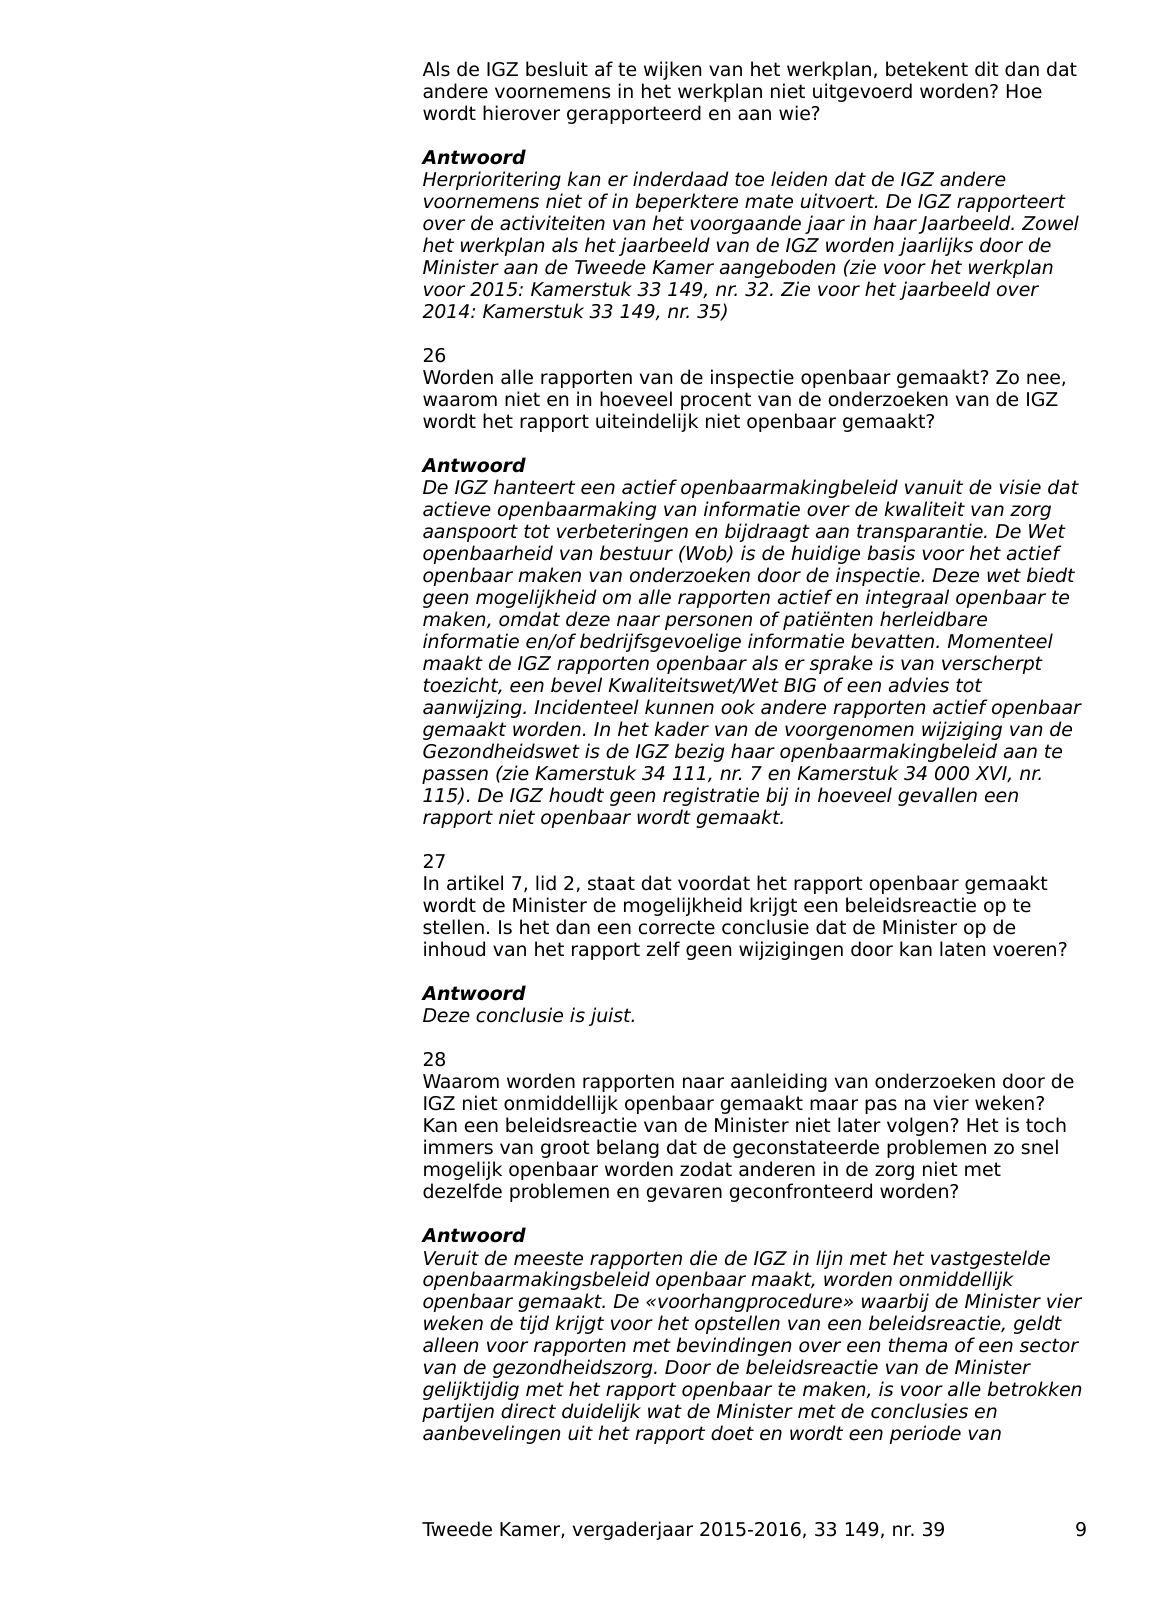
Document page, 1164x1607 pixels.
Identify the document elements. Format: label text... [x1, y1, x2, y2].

text Herprioritering kan er inderdaad toe leiden dat de IGZ andere voornemens niet of in beperktere mate uitvoert. De IGZ rapporteert over de activiteiten van het voorgaande jaar in haar Jaarbeeld. Zowel het werkplan als het jaarbeeld van de IGZ worden jaarlijks door de Minister aan de Tweede Kamer aangeboden (zie voor het werkplan voor 2015: Kamerstuk 33 149, nr. 32. Zie voor het jaarbeeld over 2014: Kamerstuk 33 149, nr. 35) [422, 169, 1087, 323]
text Worden alle rapporten van de inspectie openbaar gemaakt? Zo nee, waarom niet en in hoeveel procent van de onderzoeken van de IGZ wordt het rapport uiteindelijk niet openbaar gemaakt? [422, 367, 1087, 433]
text Antwoord [422, 455, 1087, 477]
text Als de IGZ besluit af te wijken van het werkplan, betekent dit dan dat andere voornemens in het werkplan niet uitgevoerd worden? Hoe wordt hierover gerapporteerd en aan wie? [422, 59, 1087, 125]
text Antwoord [422, 147, 1087, 169]
text Waarom worden rapporten naar aanleiding van onderzoeken door de IGZ niet onmiddellijk openbaar gemaakt maar pas na vier weken? Kan een beleidsreactie van de Minister niet later volgen? Het is toch immers van groot belang dat de geconstateerde problemen zo snel mogelijk openbaar worden zodat anderen in de zorg niet met dezelfde problemen en gevaren geconfronteerd worden? [422, 1071, 1087, 1203]
text Antwoord [422, 1225, 1087, 1247]
text 26 [422, 345, 1087, 367]
text 27 [422, 851, 1087, 873]
text Deze conclusie is juist. [422, 1005, 1087, 1027]
text 28 [422, 1049, 1087, 1071]
text De IGZ hanteert een actief openbaarmakingbeleid vanuit de visie dat actieve openbaarmaking van informatie over de kwaliteit van zorg aanspoort tot verbeteringen en bijdraagt aan transparantie. De Wet openbaarheid van bestuur (Wob) is de huidige basis voor het actief openbaar maken van onderzoeken door de inspectie. Deze wet biedt geen mogelijkheid om alle rapporten actief en integraal openbaar te maken, omdat deze naar personen of patiënten herleidbare informatie en/of bedrijfsgevoelige informatie bevatten. Momenteel maakt de IGZ rapporten openbaar als er sprake is van verscherpt toezicht, een bevel Kwaliteitswet/Wet BIG of een advies tot aanwijzing. Incidenteel kunnen ook andere rapporten actief openbaar gemaakt worden. In het kader van de voorgenomen wijziging van de Gezondheidswet is de IGZ bezig haar openbaarmakingbeleid aan te passen (zie Kamerstuk 34 111, nr. 7 en Kamerstuk 34 000 XVI, nr. 115). De IGZ houdt geen registratie bij in hoeveel gevallen een rapport niet openbaar wordt gemaakt. [422, 477, 1087, 829]
text In artikel 7, lid 2, staat dat voordat het rapport openbaar gemaakt wordt de Minister de mogelijkheid krijgt een beleidsreactie op te stellen. Is het dan een correcte conclusie dat de Minister op de inhoud van het rapport zelf geen wijzigingen door kan laten voeren? [422, 873, 1087, 961]
text Antwoord [422, 983, 1087, 1005]
text Veruit de meeste rapporten die de IGZ in lijn met het vastgestelde openbaarmakingsbeleid openbaar maakt, worden onmiddellijk openbaar gemaakt. De «voorhangprocedure» waarbij de Minister vier weken de tijd krijgt voor het opstellen van een beleidsreactie, geldt alleen voor rapporten met bevindingen over een thema of een sector van de gezondheidszorg. Door de beleidsreactie van de Minister gelijktijdig met het rapport openbaar te maken, is voor alle betrokken partijen direct duidelijk wat de Minister met de conclusies en aanbevelingen uit het rapport doet en wordt een periode van [422, 1247, 1087, 1445]
